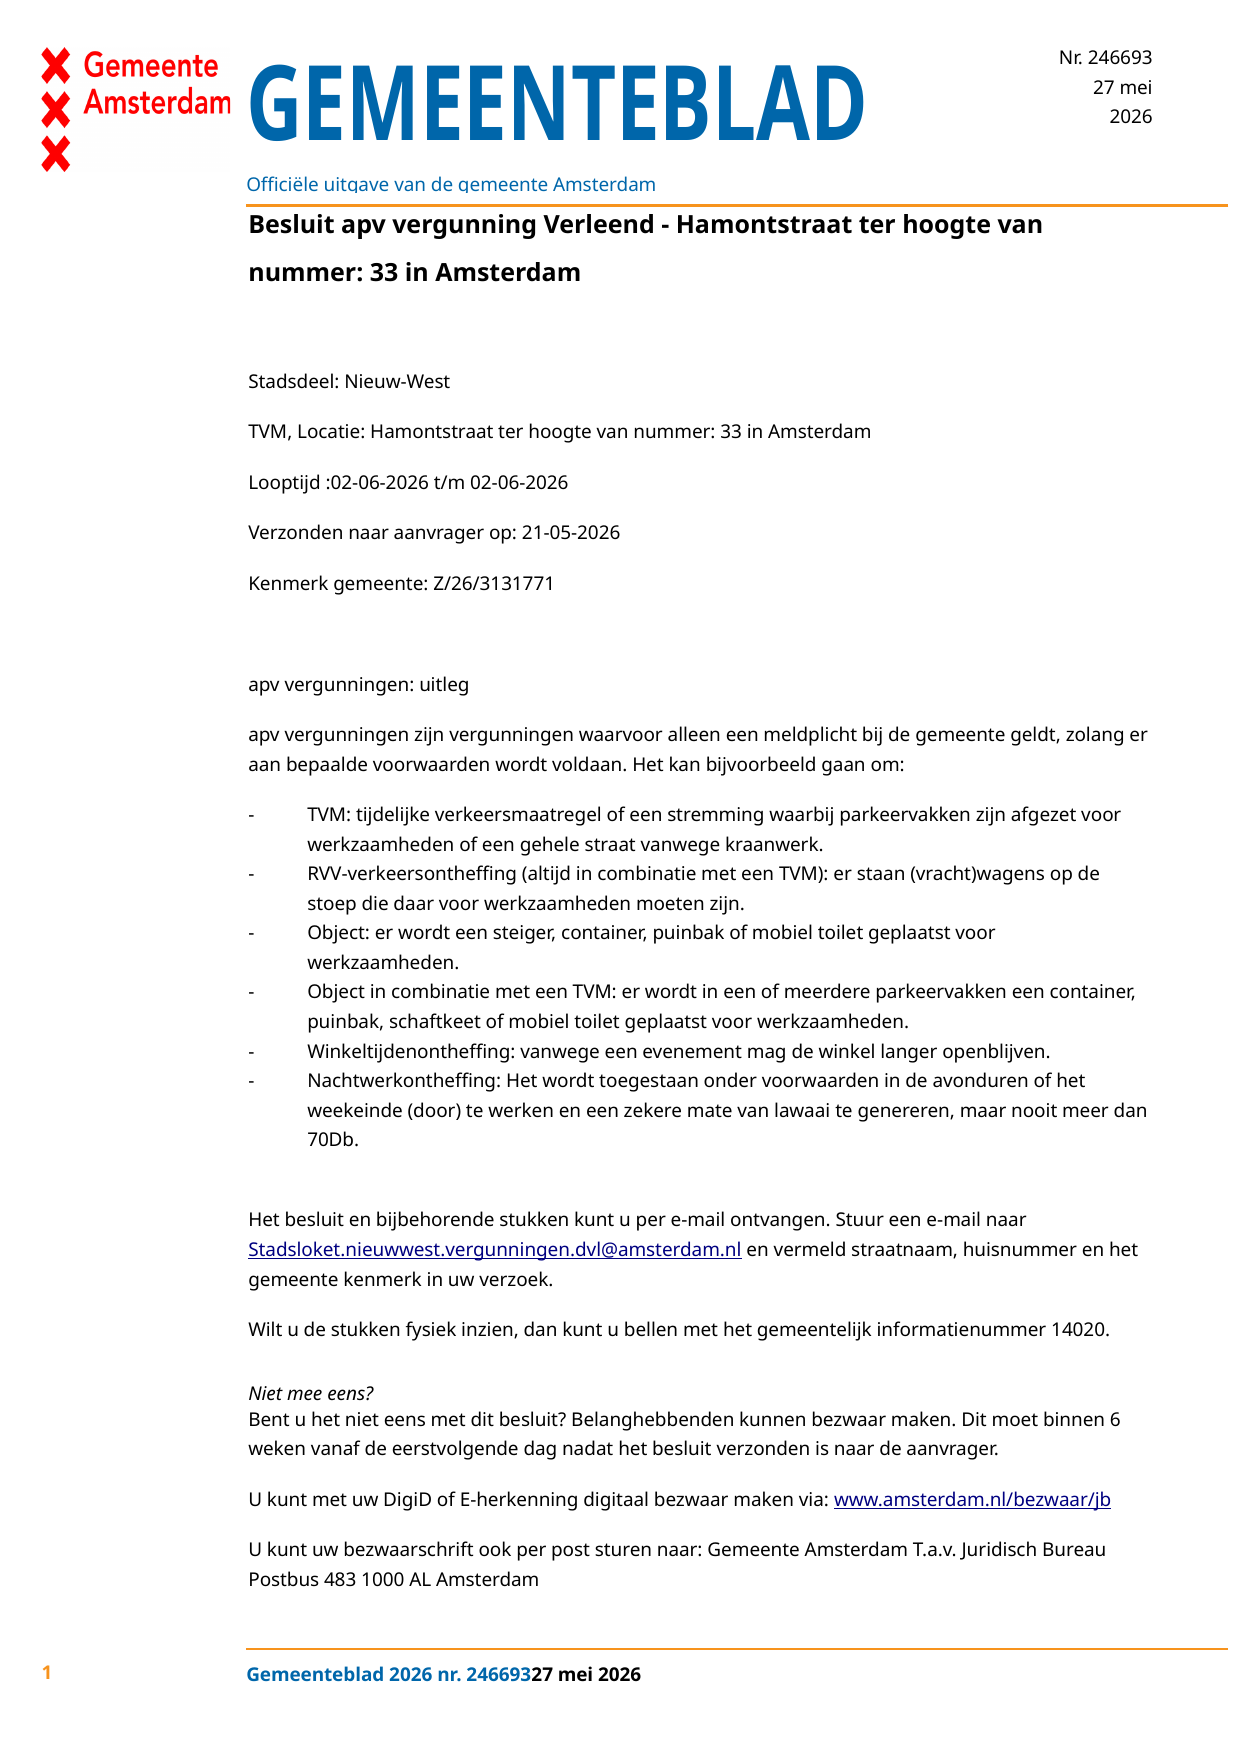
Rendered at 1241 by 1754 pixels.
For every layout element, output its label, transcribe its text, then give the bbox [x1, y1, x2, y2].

list Winkeltijdenontheffing: vanwege een evenement mag de winkel langer openblijven. [248, 1038, 1152, 1064]
picture [41, 47, 231, 172]
list Object in combinatie met een TVM: er wordt in een of meerdere parkeervakken een container, puinbak, schaftkeet of mobiel toilet geplaatst voor werkzaamheden. [248, 979, 1152, 1034]
text Besluit apv vergunning Verleend - Hamontstraat ter hoogte van nummer: 33 in Amsterdam [248, 207, 1152, 288]
list Object: er wordt een steiger, container, puinbak of mobiel toilet geplaatst voor werkzaamheden. [248, 919, 1152, 975]
text apv vergunningen zijn vergunningen waarvoor alleen een meldplicht bij de gemeente geldt, zolang er aan bepaalde voorwaarden wordt voldaan. Het kan bijvoorbeeld gaan om: [248, 721, 1152, 777]
text U kunt uw bezwaarschrift ook per post sturen naar: Gemeente Amsterdam T.a.v. Juridisch Bureau Postbus 483 1000 AL Amsterdam [248, 1536, 1152, 1592]
text Kenmerk gemeente: Z/26/3131771 [248, 570, 1152, 596]
text TVM, Locatie: Hamontstraat ter hoogte van nummer: 33 in Amsterdam [248, 419, 1152, 444]
text Het besluit en bijbehorende stukken kunt u per e-mail ontvangen. Stuur een e-mail naar Stadsloket.nieuwwest.vergunningen.dvl@amsterdam.nl en vermeld straatnaam, huisnummer en het gemeente kenmerk in uw verzoek. [248, 1207, 1152, 1292]
list RVV-verkeersontheffing (altijd in combinatie met een TVM): er staan (vracht)wagens op de stoep die daar voor werkzaamheden moeten zijn. [248, 860, 1152, 916]
text U kunt met uw DigiD of E-herkenning digitaal bezwaar maken via: www.amsterdam.nl/bezwaar/jb [248, 1486, 1152, 1512]
text apv vergunningen: uitleg [248, 671, 1152, 697]
text Wilt u de stukken fysiek inzien, dan kunt u bellen met het gemeentelijk informatienummer 14020. [248, 1316, 1152, 1342]
text Bent u het niet eens met dit besluit? Belanghebbenden kunnen bezwaar maken. Dit moet binnen 6 weken vanaf de eerstvolgende dag nadat het besluit verzonden is naar de aanvrager. [248, 1406, 1152, 1461]
text Verzonden naar aanvrager op: 21-05-2026 [248, 519, 1152, 545]
list TVM: tijdelijke verkeersmaatregel of een stremming waarbij parkeervakken zijn afgezet voor werkzaamheden of een gehele straat vanwege kraanwerk. [248, 801, 1152, 857]
text Niet mee eens? [248, 1380, 1152, 1406]
list Nachtwerkontheffing: Het wordt toegestaan onder voorwaarden in de avonduren of het weekeinde (door) te werken en een zekere mate van lawaai te genereren, maar nooit meer dan 70Db. [248, 1067, 1152, 1152]
text Stadsdeel: Nieuw-West [248, 368, 1152, 394]
text Looptijd :02-06-2026 t/m 02-06-2026 [248, 469, 1152, 495]
